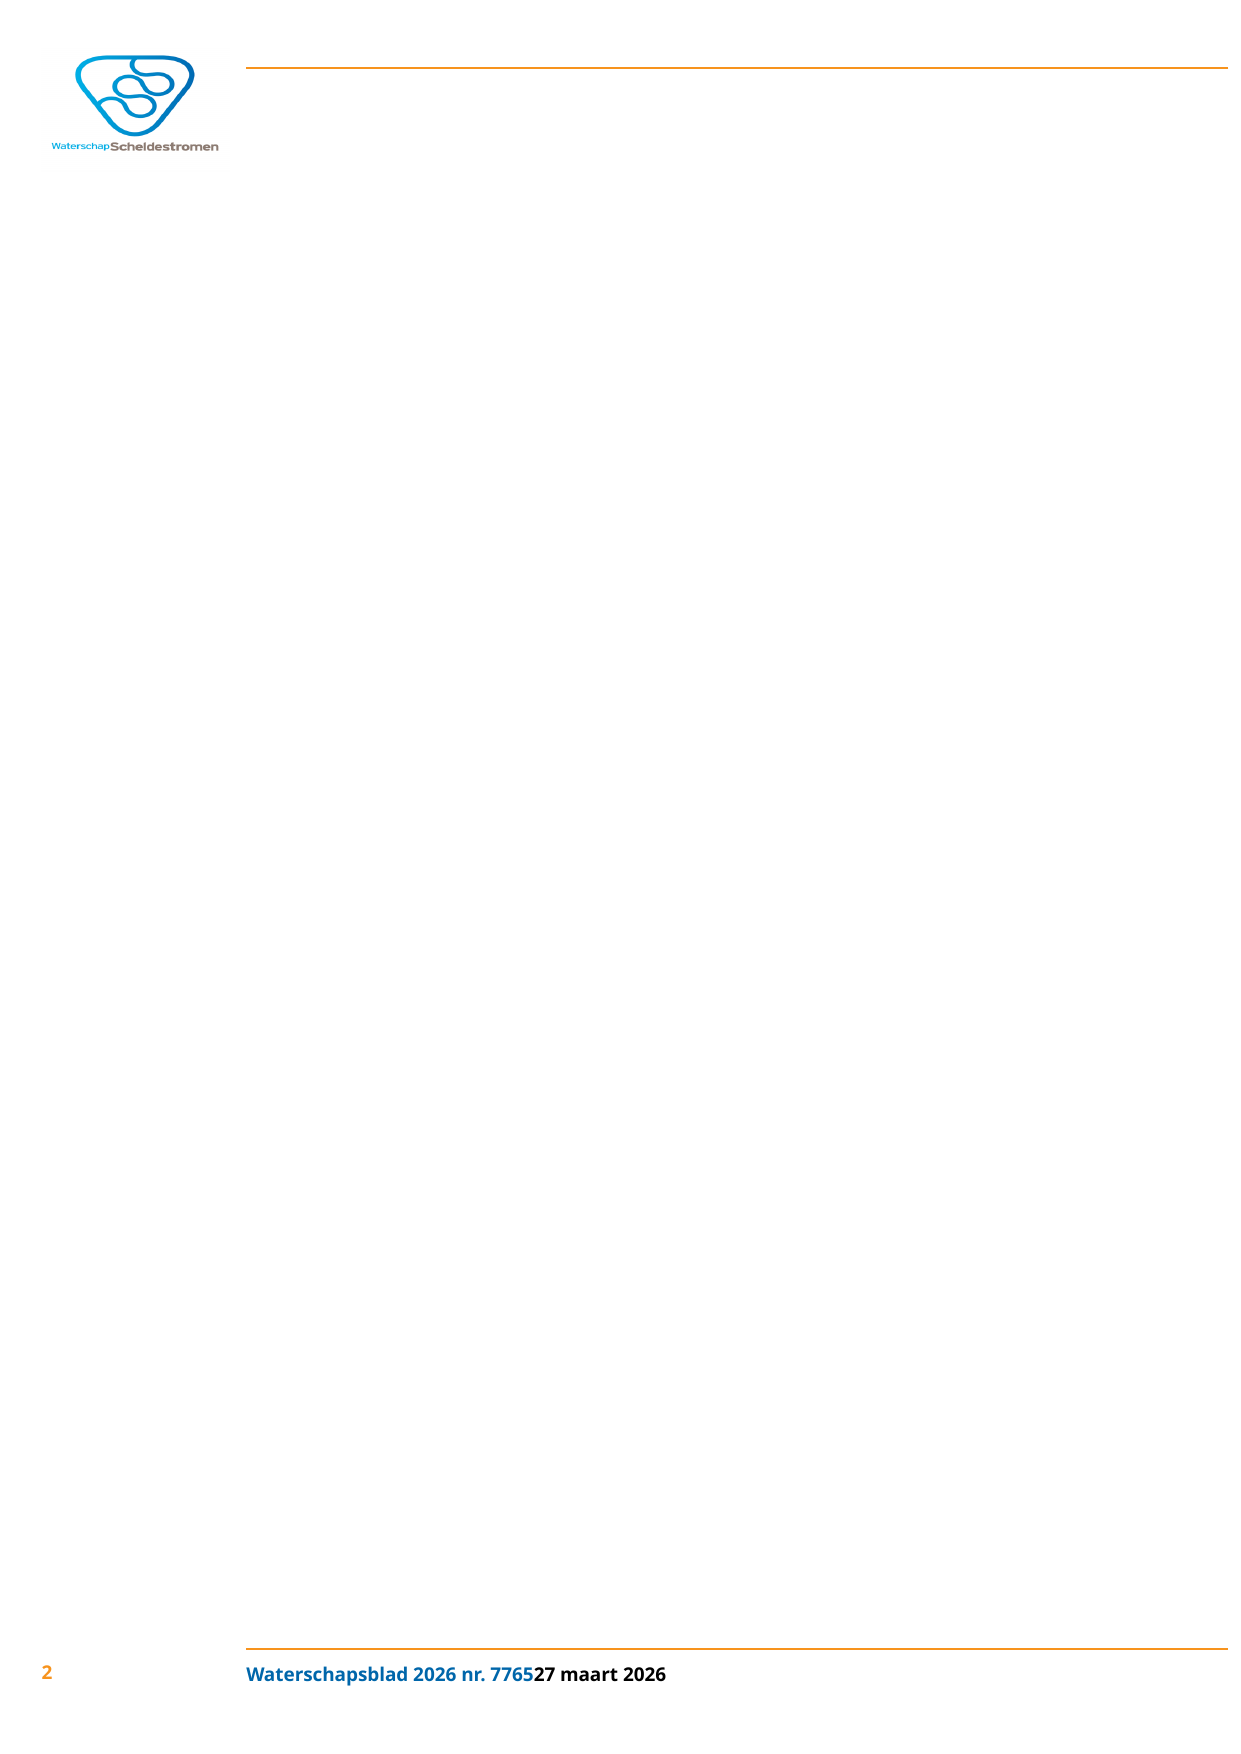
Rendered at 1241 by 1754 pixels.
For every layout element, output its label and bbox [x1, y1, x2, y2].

picture [41, 47, 231, 172]
